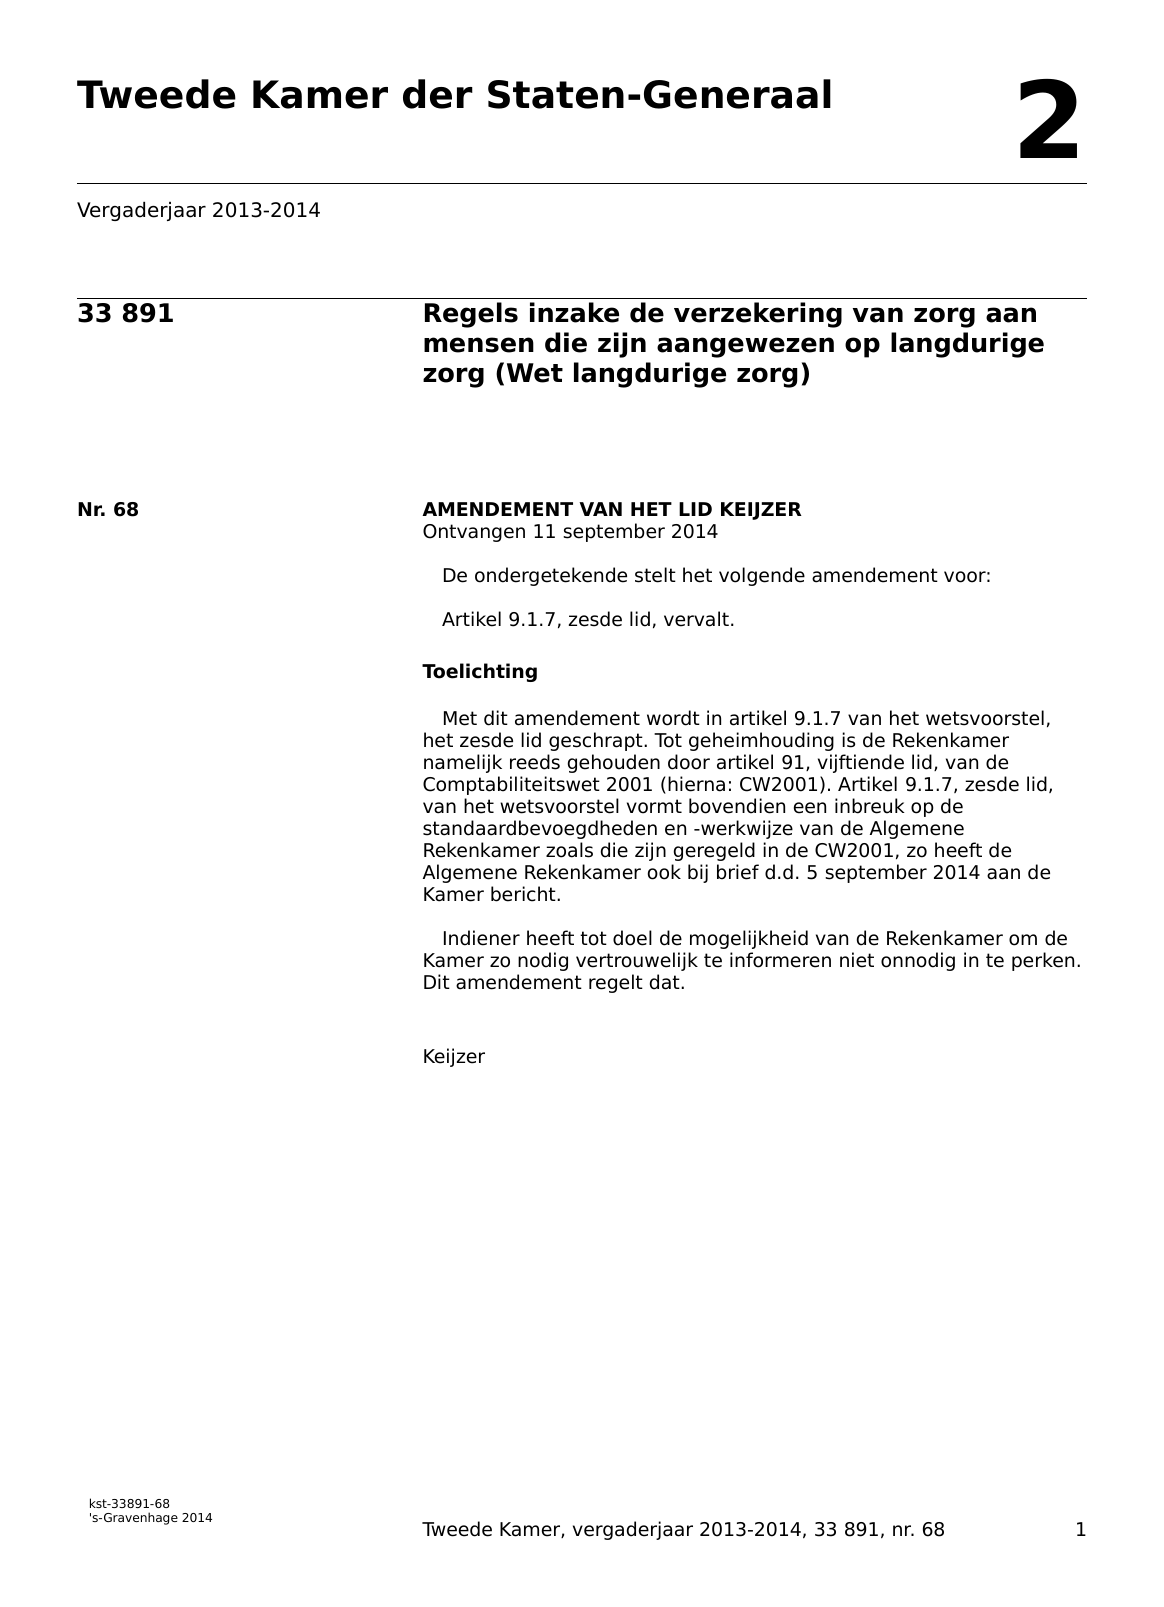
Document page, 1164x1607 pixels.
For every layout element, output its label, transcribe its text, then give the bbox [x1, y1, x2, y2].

text kst-33891-68 [88, 1497, 323, 1511]
text Met dit amendement wordt in artikel 9.1.7 van het wetsvoorstel, het zesde lid geschrapt. Tot geheimhouding is de Rekenkamer namelijk reeds gehouden door artikel 91, vijftiende lid, van de Comptabiliteitswet 2001 (hierna: CW2001). Artikel 9.1.7, zesde lid, van het wetsvoorstel vormt bovendien een inbreuk op de standaardbevoegdheden en -werkwijze van de Algemene Rekenkamer zoals die zijn geregeld in de CW2001, zo heeft de Algemene Rekenkamer ook bij brief d.d. 5 september 2014 aan de Kamer bericht. [422, 708, 1087, 906]
text Ontvangen 11 september 2014 [422, 521, 1087, 543]
table_header 2 [886, 59, 1087, 183]
subtitle 33 891 Regels inzake de verzekering van zorg aan mensen die zijn aangewezen op langdurige zorg (Wet langdurige zorg) [77, 299, 1087, 388]
text Keijzer [422, 1024, 1087, 1068]
subtitle Nr. 68 AMENDEMENT VAN HET LID KEIJZER [77, 499, 1087, 521]
subtitle Toelichting [422, 661, 1087, 683]
text De ondergetekende stelt het volgende amendement voor: [422, 565, 1087, 587]
text Artikel 9.1.7, zesde lid, vervalt. [422, 609, 1087, 631]
table_cell Vergaderjaar 2013-2014 [77, 184, 1087, 298]
text Indiener heeft tot doel de mogelijkheid van de Rekenkamer om de Kamer zo nodig vertrouwelijk te informeren niet onnodig in te perken. Dit amendement regelt dat. [422, 928, 1087, 994]
table_header Tweede Kamer der Staten-Generaal [77, 59, 886, 183]
text 's-Gravenhage 2014 [88, 1511, 323, 1525]
